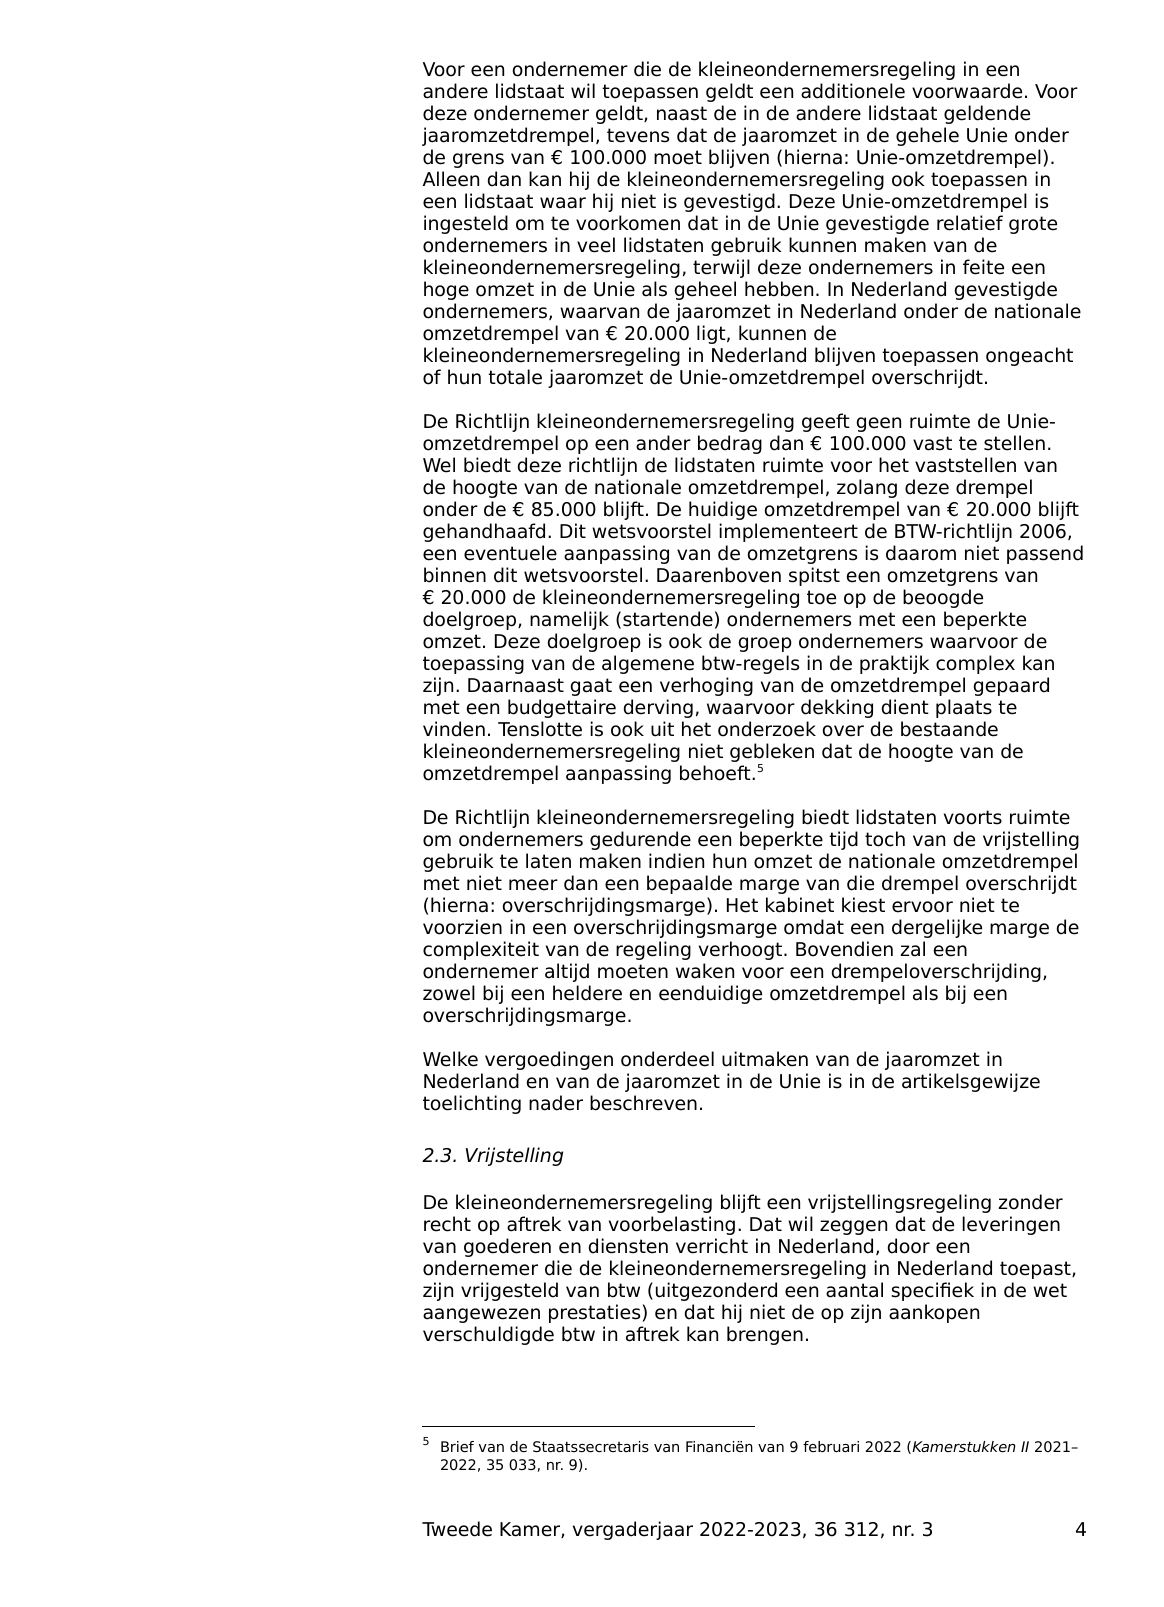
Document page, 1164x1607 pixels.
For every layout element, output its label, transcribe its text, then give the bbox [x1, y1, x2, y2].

subtitle 2.3. Vrijstelling [422, 1145, 1087, 1167]
text Voor een ondernemer die de kleineondernemersregeling in een andere lidstaat wil toepassen geldt een additionele voorwaarde. Voor deze ondernemer geldt, naast de in de andere lidstaat geldende jaaromzetdrempel, tevens dat de jaaromzet in de gehele Unie onder de grens van € 100.000 moet blijven (hierna: Unie-omzetdrempel). Alleen dan kan hij de kleineondernemersregeling ook toepassen in een lidstaat waar hij niet is gevestigd. Deze Unie-omzetdrempel is ingesteld om te voorkomen dat in de Unie gevestigde relatief grote ondernemers in veel lidstaten gebruik kunnen maken van de kleineondernemersregeling, terwijl deze ondernemers in feite een hoge omzet in de Unie als geheel hebben. In Nederland gevestigde ondernemers, waarvan de jaaromzet in Nederland onder de nationale omzetdrempel van € 20.000 ligt, kunnen de kleineondernemersregeling in Nederland blijven toepassen ongeacht of hun totale jaaromzet de Unie-omzetdrempel overschrijdt. [422, 59, 1087, 389]
text Welke vergoedingen onderdeel uitmaken van de jaaromzet in Nederland en van de jaaromzet in de Unie is in de artikelsgewijze toelichting nader beschreven. [422, 1049, 1087, 1115]
text De Richtlijn kleineondernemersregeling geeft geen ruimte de Unie-omzetdrempel op een ander bedrag dan € 100.000 vast te stellen. Wel biedt deze richtlijn de lidstaten ruimte voor het vaststellen van de hoogte van de nationale omzetdrempel, zolang deze drempel onder de € 85.000 blijft. De huidige omzetdrempel van € 20.000 blijft gehandhaafd. Dit wetsvoorstel implementeert de BTW-richtlijn 2006, een eventuele aanpassing van de omzetgrens is daarom niet passend binnen dit wetsvoorstel. Daarenboven spitst een omzetgrens van € 20.000 de kleineondernemersregeling toe op de beoogde doelgroep, namelijk (startende) ondernemers met een beperkte omzet. Deze doelgroep is ook de groep ondernemers waarvoor de toepassing van de algemene btw-regels in de praktijk complex kan zijn. Daarnaast gaat een verhoging van de omzetdrempel gepaard met een budgettaire derving, waarvoor dekking dient plaats te vinden. Tenslotte is ook uit het onderzoek over de bestaande kleineondernemersregeling niet gebleken dat de hoogte van de omzetdrempel aanpassing behoeft. [422, 411, 1087, 784]
text De kleineondernemersregeling blijft een vrijstellingsregeling zonder recht op aftrek van voorbelasting. Dat wil zeggen dat de leveringen van goederen en diensten verricht in Nederland, door een ondernemer die de kleineondernemersregeling in Nederland toepast, zijn vrijgesteld van btw (uitgezonderd een aantal specifiek in de wet aangewezen prestaties) en dat hij niet de op zijn aankopen verschuldigde btw in aftrek kan brengen. [422, 1192, 1087, 1346]
text Brief van de Staatssecretaris van Financiën van 9 februari 2022 (Kamerstukken II 2021–2022, 35 033, nr. 9). [422, 1435, 1087, 1474]
text De Richtlijn kleineondernemersregeling biedt lidstaten voorts ruimte om ondernemers gedurende een beperkte tijd toch van de vrijstelling gebruik te laten maken indien hun omzet de nationale omzetdrempel met niet meer dan een bepaalde marge van die drempel overschrijdt (hierna: overschrijdingsmarge). Het kabinet kiest ervoor niet te voorzien in een overschrijdingsmarge omdat een dergelijke marge de complexiteit van de regeling verhoogt. Bovendien zal een ondernemer altijd moeten waken voor een drempeloverschrijding, zowel bij een heldere en eenduidige omzetdrempel als bij een overschrijdingsmarge. [422, 807, 1087, 1027]
